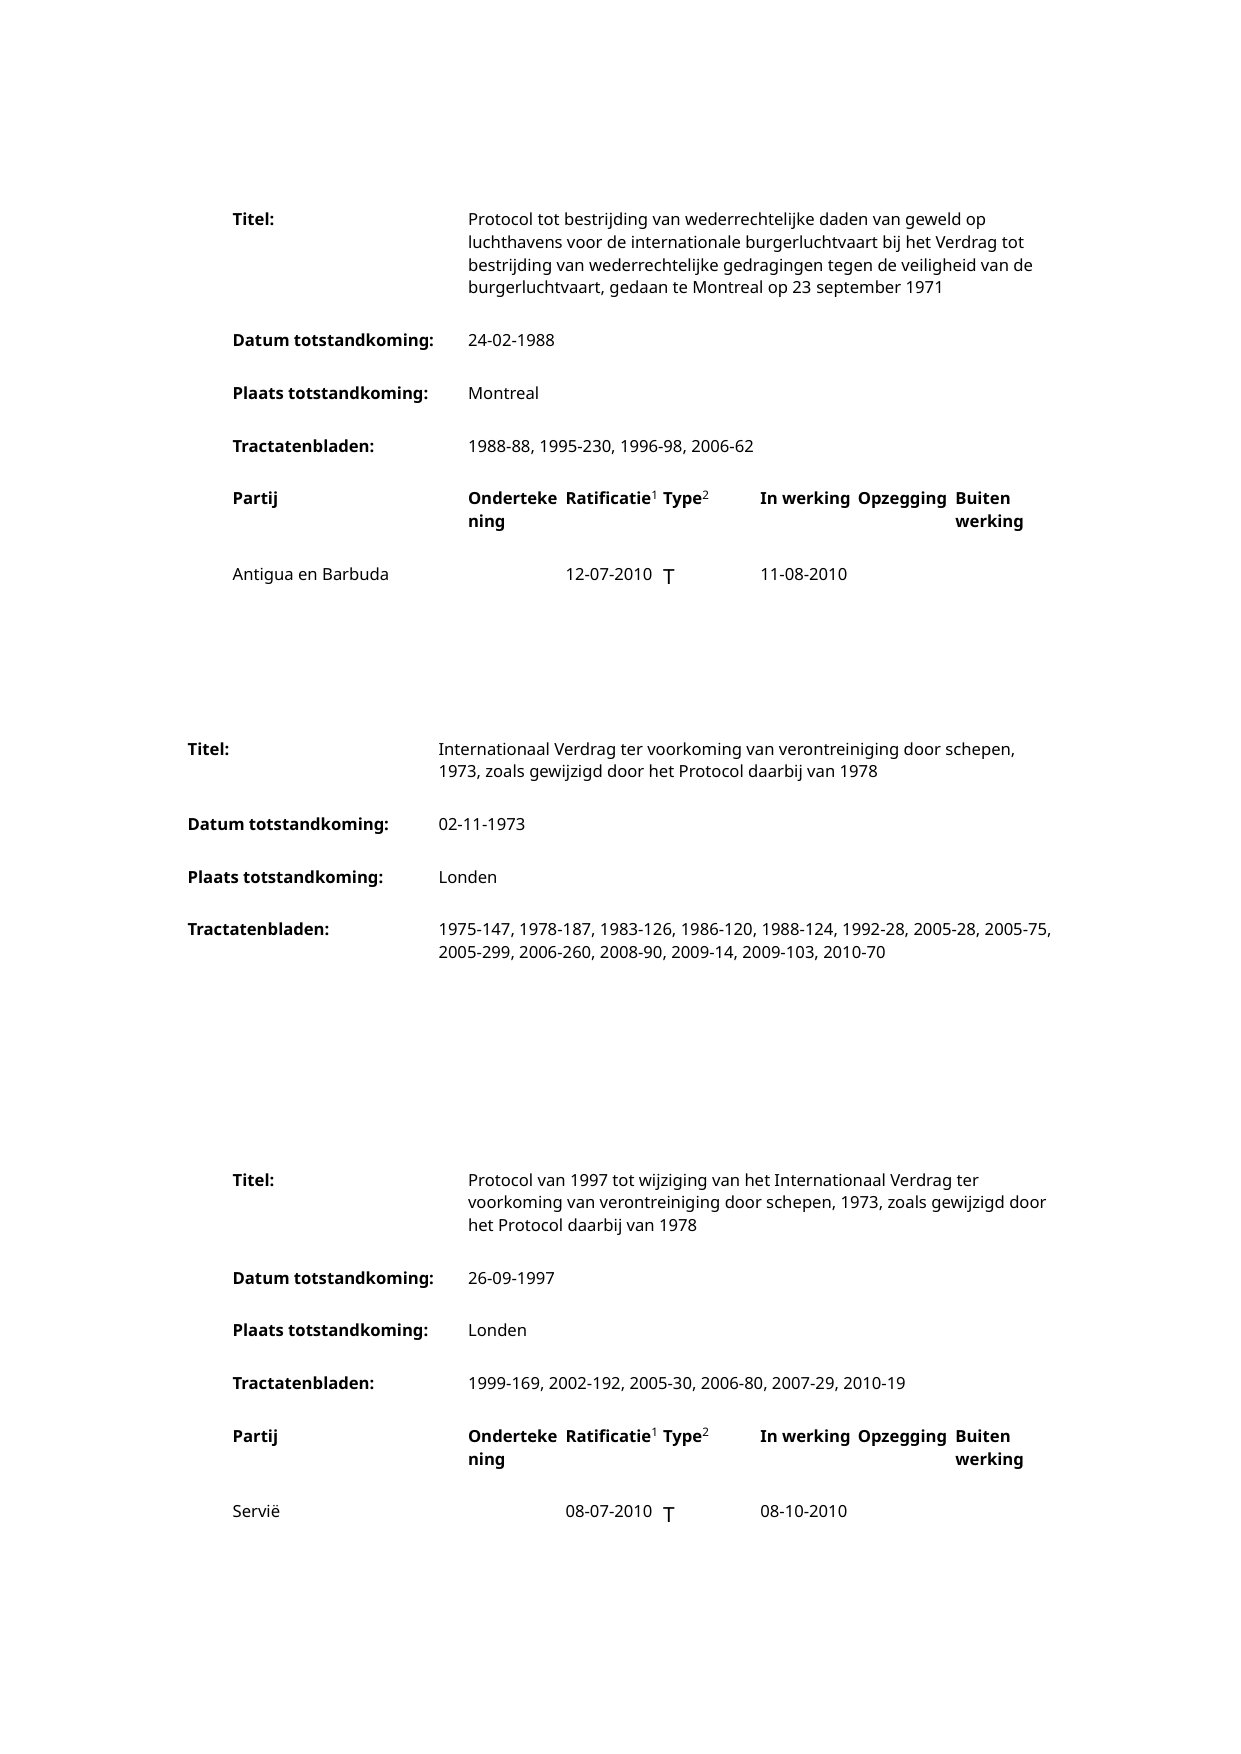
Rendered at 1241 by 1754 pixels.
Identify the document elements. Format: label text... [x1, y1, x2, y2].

table_cell Tractatenbladen: [233, 434, 468, 487]
table_cell Londen [438, 865, 1053, 918]
table_cell 1975-147, 1978-187, 1983-126, 1986-120, 1988-124, 1992-28, 2005-28, 2005-75, 2005-299, 2006-260, 2008-90, 2009-14, 2009-103, 2010-70 [438, 918, 1053, 993]
table_cell 02-11-1973 [438, 813, 1053, 865]
table_cell 1999-169, 2002-192, 2005-30, 2006-80, 2007-29, 2010-19 [468, 1372, 1053, 1424]
table_cell [858, 1500, 955, 1558]
table_cell Ratificatie1 [565, 487, 663, 562]
table_header Protocol tot bestrijding van wederrechtelijke daden van geweld op luchthavens voor de internationale burgerluchtvaart bij het Verdrag tot bestrijding van wederrechtelijke gedragingen tegen de veiligheid van de burgerluchtvaart, gedaan te Montreal op 23 september 1971 [468, 208, 1053, 329]
table_cell 08-10-2010 [760, 1500, 858, 1558]
table_cell T [663, 1500, 760, 1558]
table_cell Datum totstandkoming: [233, 1266, 468, 1319]
table_cell Plaats totstandkoming: [188, 865, 438, 918]
table_cell 08-07-2010 [565, 1500, 663, 1558]
table_cell [468, 562, 565, 621]
table_cell 1988-88, 1995-230, 1996-98, 2006-62 [468, 434, 1053, 487]
table_cell In werking [760, 1424, 858, 1500]
table_cell Datum totstandkoming: [233, 329, 468, 381]
table_cell Tractatenbladen: [233, 1372, 468, 1424]
table_header Protocol van 1997 tot wijziging van het Internationaal Verdrag ter voorkoming van verontreiniging door schepen, 1973, zoals gewijzigd door het Protocol daarbij van 1978 [468, 1168, 1053, 1266]
table_cell [188, 993, 1053, 1052]
table_cell Type2 [663, 487, 760, 562]
table_header Titel: [188, 737, 438, 812]
table_cell [955, 562, 1053, 621]
table_cell Ratificatie1 [565, 1424, 663, 1500]
table_cell Antigua en Barbuda [233, 562, 468, 621]
table_cell In werking [760, 487, 858, 562]
table_cell Opzegging [858, 487, 955, 562]
table_cell Buiten werking [955, 1424, 1053, 1500]
table_cell Londen [468, 1319, 1053, 1372]
table_cell Servië [233, 1500, 468, 1558]
table_cell Partij [233, 1424, 468, 1500]
table_cell Montreal [468, 381, 1053, 434]
table_header Internationaal Verdrag ter voorkoming van verontreiniging door schepen, 1973, zoals gewijzigd door het Protocol daarbij van 1978 [438, 737, 1053, 812]
table_cell 26-09-1997 [468, 1266, 1053, 1319]
table_cell Ondertekening [468, 1424, 565, 1500]
table_cell Datum totstandkoming: [188, 813, 438, 865]
table_cell Partij [233, 487, 468, 562]
table_cell [468, 1500, 565, 1558]
table_header Titel: [233, 208, 468, 329]
table_cell Opzegging [858, 1424, 955, 1500]
table_cell [955, 1500, 1053, 1558]
table_cell Tractatenbladen: [188, 918, 438, 993]
table_cell Plaats totstandkoming: [233, 381, 468, 434]
table_cell [858, 562, 955, 621]
table_cell Type2 [663, 1424, 760, 1500]
table_cell Buiten werking [955, 487, 1053, 562]
table_header Titel: [233, 1168, 468, 1266]
table_cell Ondertekening [468, 487, 565, 562]
table_cell Plaats totstandkoming: [233, 1319, 468, 1372]
table_cell 24-02-1988 [468, 329, 1053, 381]
table_cell T [663, 562, 760, 621]
table_cell 12-07-2010 [565, 562, 663, 621]
table_cell 11-08-2010 [760, 562, 858, 621]
